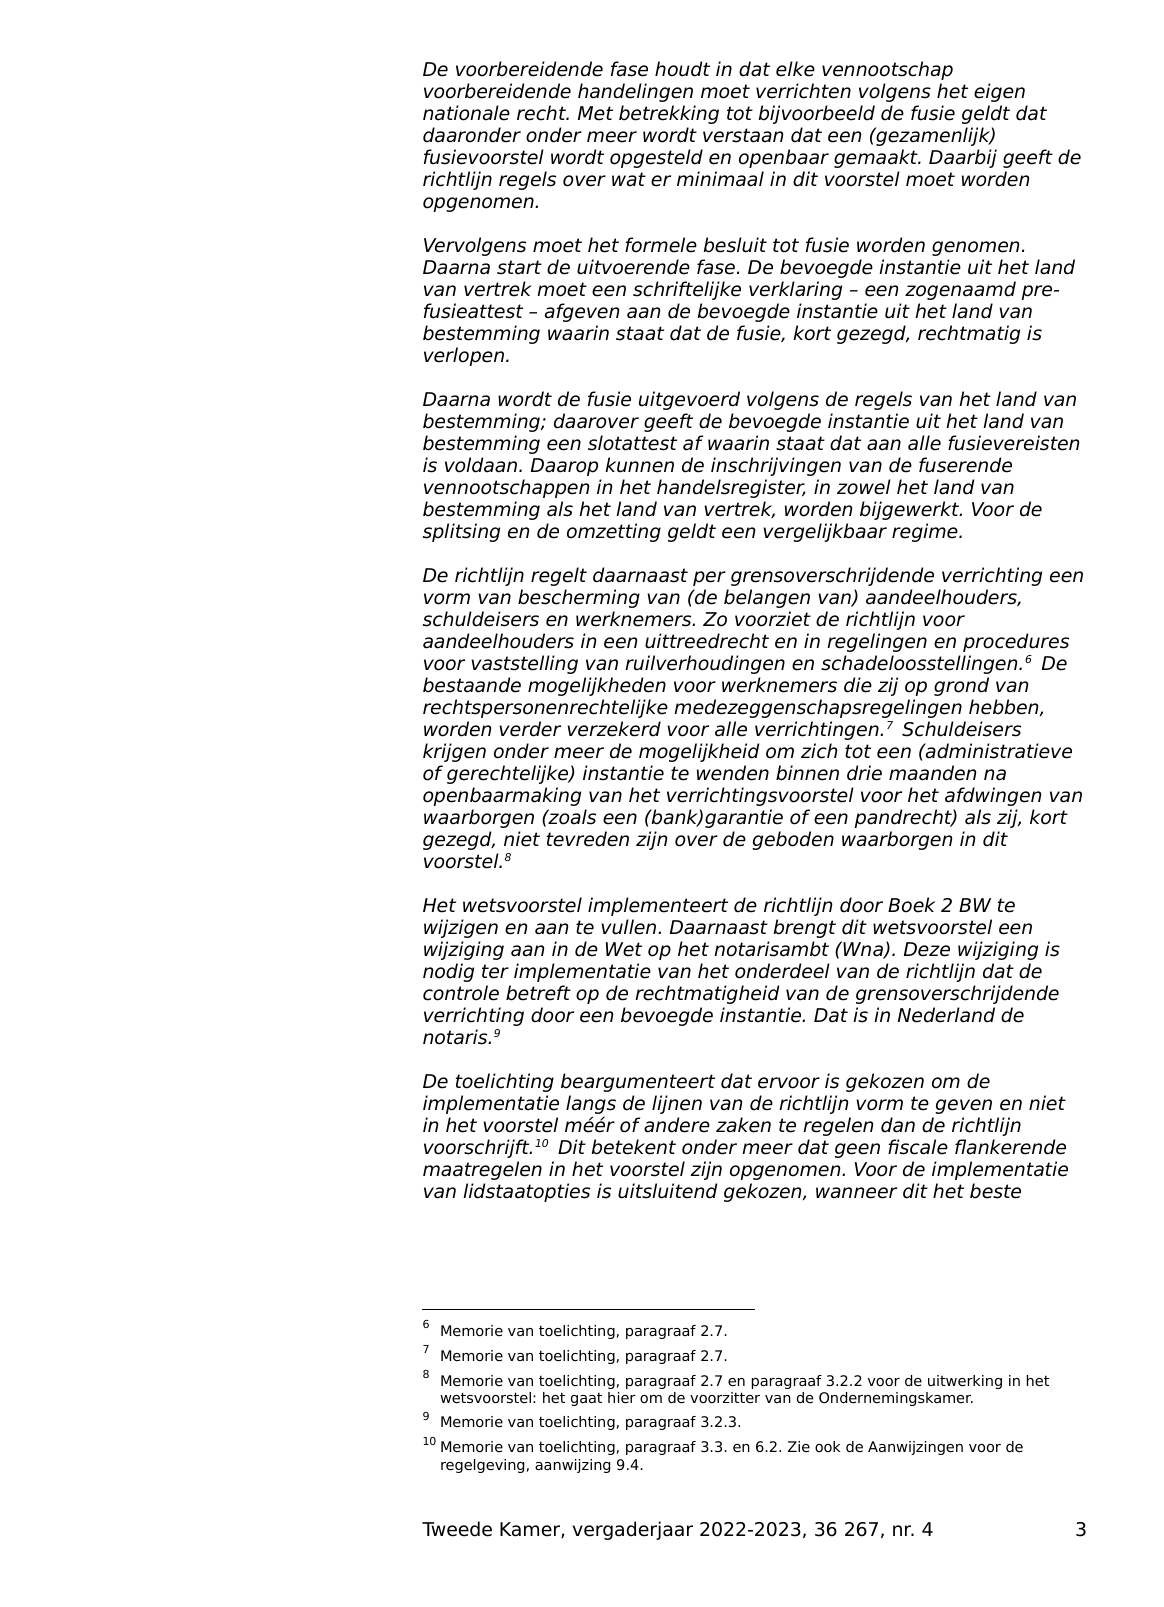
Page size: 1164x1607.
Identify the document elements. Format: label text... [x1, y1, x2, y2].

text Vervolgens moet het formele besluit tot fusie worden genomen. Daarna start de uitvoerende fase. De bevoegde instantie uit het land van vertrek moet een schriftelijke verklaring – een zogenaamd pre-fusieattest – afgeven aan de bevoegde instantie uit het land van bestemming waarin staat dat de fusie, kort gezegd, rechtmatig is verlopen. [422, 235, 1087, 367]
text Memorie van toelichting, paragraaf 2.7. [422, 1343, 1087, 1366]
text Memorie van toelichting, paragraaf 2.7 en paragraaf 3.2.2 voor de uitwerking in het wetsvoorstel: het gaat hier om de voorzitter van de Ondernemingskamer. [422, 1368, 1087, 1407]
text De toelichting beargumenteert dat ervoor is gekozen om de implementatie langs de lijnen van de richtlijn vorm te geven en niet in het voorstel méér of andere zaken te regelen dan de richtlijn voorschrijft. Dit betekent onder meer dat geen fiscale flankerende maatregelen in het voorstel zijn opgenomen. Voor de implementatie van lidstaatopties is uitsluitend gekozen, wanneer dit het beste [422, 1071, 1087, 1203]
text Het wetsvoorstel implementeert de richtlijn door Boek 2 BW te wijzigen en aan te vullen. Daarnaast brengt dit wetsvoorstel een wijziging aan in de Wet op het notarisambt (Wna). Deze wijziging is nodig ter implementatie van het onderdeel van de richtlijn dat de controle betreft op de rechtmatigheid van de grensoverschrijdende verrichting door een bevoegde instantie. Dat is in Nederland de notaris. [422, 895, 1087, 1049]
text De voorbereidende fase houdt in dat elke vennootschap voorbereidende handelingen moet verrichten volgens het eigen nationale recht. Met betrekking tot bijvoorbeeld de fusie geldt dat daaronder onder meer wordt verstaan dat een (gezamenlijk) fusievoorstel wordt opgesteld en openbaar gemaakt. Daarbij geeft de richtlijn regels over wat er minimaal in dit voorstel moet worden opgenomen. [422, 59, 1087, 213]
text De richtlijn regelt daarnaast per grensoverschrijdende verrichting een vorm van bescherming van (de belangen van) aandeelhouders, schuldeisers en werknemers. Zo voorziet de richtlijn voor aandeelhouders in een uittreedrecht en in regelingen en procedures voor vaststelling van ruilverhoudingen en schadeloosstellingen. De bestaande mogelijkheden voor werknemers die zij op grond van rechtspersonenrechtelijke medezeggenschapsregelingen hebben, worden verder verzekerd voor alle verrichtingen. Schuldeisers krijgen onder meer de mogelijkheid om zich tot een (administratieve of gerechtelijke) instantie te wenden binnen drie maanden na openbaarmaking van het verrichtingsvoorstel voor het afdwingen van waarborgen (zoals een (bank)garantie of een pandrecht) als zij, kort gezegd, niet tevreden zijn over de geboden waarborgen in dit voorstel. [422, 565, 1087, 873]
text Memorie van toelichting, paragraaf 2.7. [422, 1318, 1087, 1341]
text Daarna wordt de fusie uitgevoerd volgens de regels van het land van bestemming; daarover geeft de bevoegde instantie uit het land van bestemming een slotattest af waarin staat dat aan alle fusievereisten is voldaan. Daarop kunnen de inschrijvingen van de fuserende vennootschappen in het handelsregister, in zowel het land van bestemming als het land van vertrek, worden bijgewerkt. Voor de splitsing en de omzetting geldt een vergelijkbaar regime. [422, 389, 1087, 543]
text Memorie van toelichting, paragraaf 3.2.3. [422, 1410, 1087, 1432]
text Memorie van toelichting, paragraaf 3.3. en 6.2. Zie ook de Aanwijzingen voor de regelgeving, aanwijzing 9.4. [422, 1435, 1087, 1474]
